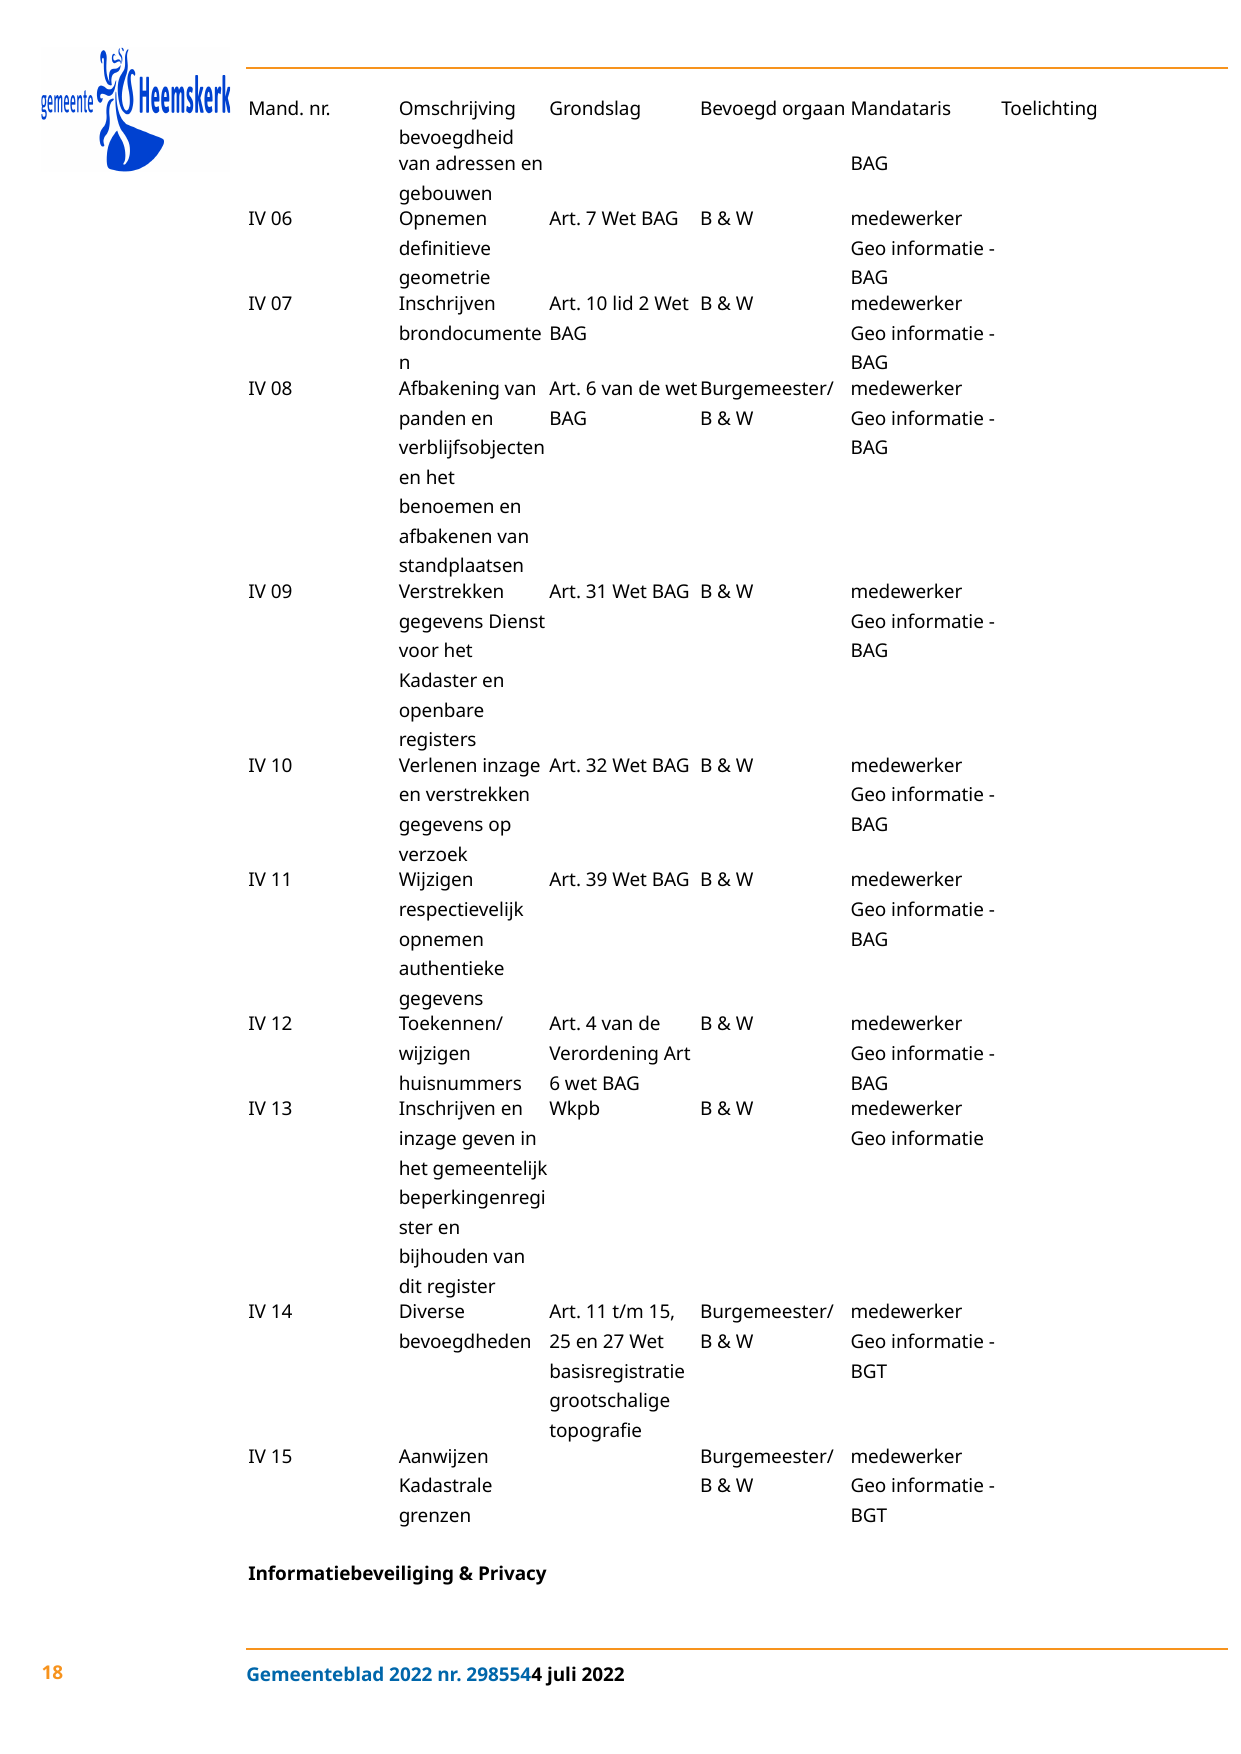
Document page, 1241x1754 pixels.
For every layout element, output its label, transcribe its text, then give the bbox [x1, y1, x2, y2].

table_cell medewerker Geo informatie - BAG [850, 752, 1001, 867]
table_cell [549, 150, 700, 205]
table_cell IV 06 [248, 205, 398, 290]
table_cell Art. 7 Wet BAG [549, 205, 700, 290]
table_cell [1001, 1299, 1152, 1443]
table_cell Opnemen definitieve geometrie [399, 205, 549, 290]
table_cell [248, 150, 398, 205]
table_cell Wijzigen respectievelijk opnemen authentieke gegevens [399, 867, 549, 1011]
table_cell Toekennen/ wijzigen huisnummers [399, 1011, 549, 1096]
table_cell IV 15 [248, 1443, 398, 1528]
table_cell [1001, 1011, 1152, 1096]
table_cell [1001, 579, 1152, 752]
table_cell IV 10 [248, 752, 398, 867]
table_cell medewerker Geo informatie - BAG [850, 375, 1001, 578]
table_cell [700, 150, 850, 205]
table_cell [1001, 1443, 1152, 1528]
table_cell - BAG [850, 150, 1001, 205]
table_header Omschrijving bevoegdheid [399, 95, 549, 150]
table_cell B & W [700, 290, 850, 375]
table_cell Art. 11 t/m 15, 25 en 27 Wet basisregistratie grootschalige topografie [549, 1299, 700, 1443]
table_cell medewerker Geo informatie [850, 1096, 1001, 1299]
table_cell Burgemeester/ B & W [700, 1299, 850, 1443]
table_cell [1001, 1096, 1152, 1299]
table_cell B & W [700, 1011, 850, 1096]
table_cell Diverse bevoegdheden [399, 1299, 549, 1443]
table_header Grondslag [549, 95, 700, 150]
table_header Mand. nr. [248, 95, 398, 150]
table_cell Art. 31 Wet BAG [549, 579, 700, 752]
table_cell medewerker Geo informatie - BAG [850, 867, 1001, 1011]
table_cell [1001, 290, 1152, 375]
table_cell [1001, 150, 1152, 205]
table_cell B & W [700, 579, 850, 752]
table_cell medewerker Geo informatie - BAG [850, 290, 1001, 375]
table_cell IV 08 [248, 375, 398, 578]
table_cell Art. 6 van de wet BAG [549, 375, 700, 578]
table_cell [1001, 752, 1152, 867]
table_cell Art. 4 van de Verordening Art 6 wet BAG [549, 1011, 700, 1096]
table_cell IV 12 [248, 1011, 398, 1096]
table_cell [549, 1443, 700, 1528]
table_cell Art. 10 lid 2 Wet BAG [549, 290, 700, 375]
table_cell medewerker Geo informatie - BAG [850, 205, 1001, 290]
table_cell Aanwijzen Kadastrale grenzen [399, 1443, 549, 1528]
table_cell Inschrijven brondocumenten [399, 290, 549, 375]
table_header Bevoegd orgaan [700, 95, 850, 150]
table_cell van adressen en gebouwen [399, 150, 549, 205]
table_cell Art. 39 Wet BAG [549, 867, 700, 1011]
table_cell IV 09 [248, 579, 398, 752]
table_cell Wkpb [549, 1096, 700, 1299]
table_cell medewerker Geo informatie - BGT [850, 1299, 1001, 1443]
table_cell [1001, 867, 1152, 1011]
table_cell B & W [700, 867, 850, 1011]
table_header Toelichting [1001, 95, 1152, 150]
table_cell B & W [700, 1096, 850, 1299]
table_cell IV 14 [248, 1299, 398, 1443]
table_cell medewerker Geo informatie - BAG [850, 1011, 1001, 1096]
table_cell IV 11 [248, 867, 398, 1011]
table_cell Art. 32 Wet BAG [549, 752, 700, 867]
table_cell IV 13 [248, 1096, 398, 1299]
table_cell medewerker Geo informatie - BGT [850, 1443, 1001, 1528]
table_cell B & W [700, 205, 850, 290]
table_cell IV 07 [248, 290, 398, 375]
table_cell [1001, 205, 1152, 290]
table_header Mandataris [850, 95, 1001, 150]
text Informatiebeveiliging & Privacy [248, 1561, 1152, 1586]
table_cell Burgemeester/ B & W [700, 375, 850, 578]
picture [41, 47, 231, 172]
table_cell Afbakening van panden en verblijfsobjecten en het benoemen en afbakenen van standplaatsen [399, 375, 549, 578]
table_cell Inschrijven en inzage geven in het gemeentelijk beperkingenregister en bijhouden van dit register [399, 1096, 549, 1299]
table_cell Burgemeester/ B & W [700, 1443, 850, 1528]
table_cell Verstrekken gegevens Dienst voor het Kadaster en openbare registers [399, 579, 549, 752]
table_cell B & W [700, 752, 850, 867]
table_cell Verlenen inzage en verstrekken gegevens op verzoek [399, 752, 549, 867]
table_cell medewerker Geo informatie - BAG [850, 579, 1001, 752]
table_cell [1001, 375, 1152, 578]
